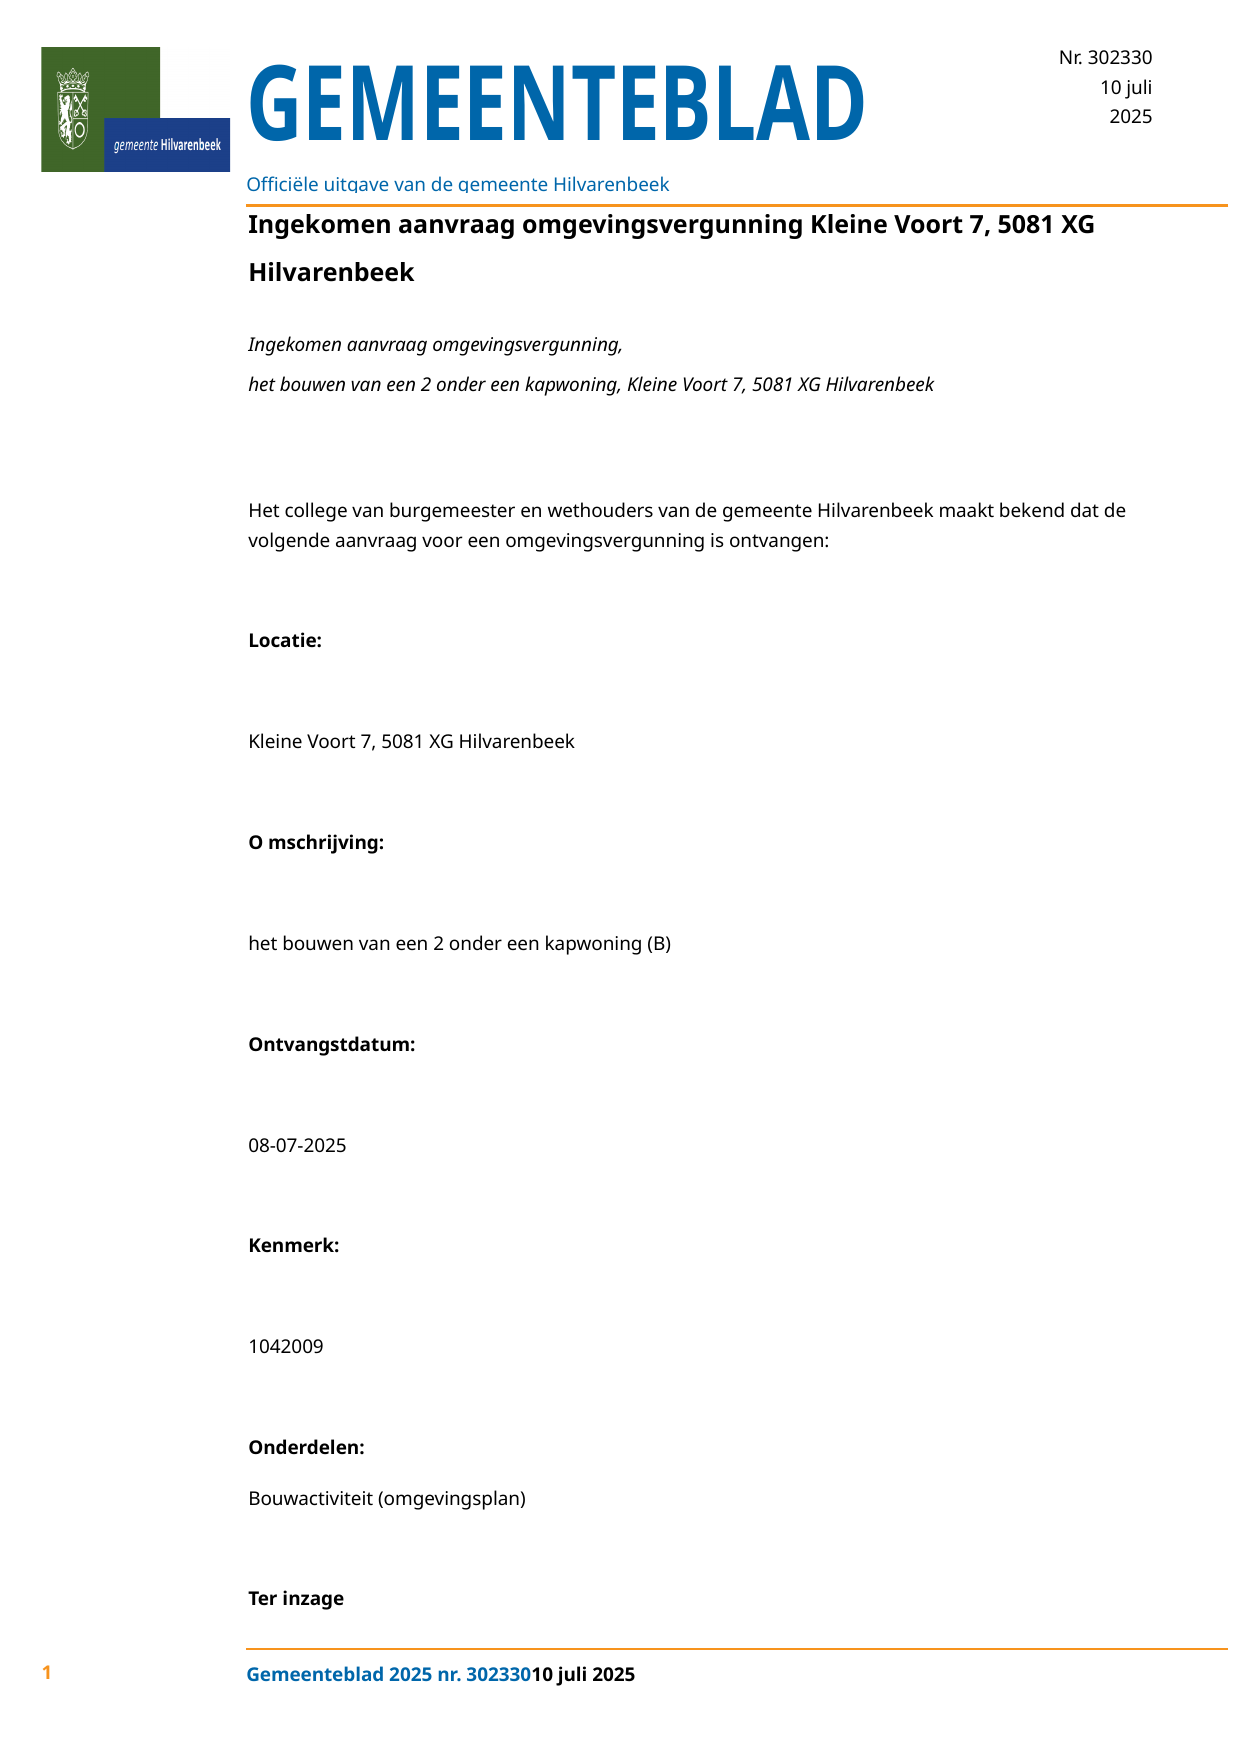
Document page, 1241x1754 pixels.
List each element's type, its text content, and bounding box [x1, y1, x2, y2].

text Onderdelen: [248, 1434, 1152, 1460]
text Bouwactiviteit (omgevingsplan) [248, 1485, 1152, 1511]
text het bouwen van een 2 onder een kapwoning (B) [248, 930, 1152, 956]
text Ingekomen aanvraag omgevingsvergunning Kleine Voort 7, 5081 XG Hilvarenbeek [248, 207, 1152, 288]
text Ontvangstdatum: [248, 1031, 1152, 1057]
text O mschrijving: [248, 829, 1152, 855]
text Kenmerk: [248, 1233, 1152, 1258]
text het bouwen van een 2 onder een kapwoning, Kleine Voort 7, 5081 XG Hilvarenbeek [248, 371, 1152, 396]
text 1042009 [248, 1333, 1152, 1359]
text Kleine Voort 7, 5081 XG Hilvarenbeek [248, 728, 1152, 754]
text 08-07-2025 [248, 1132, 1152, 1158]
text Ter inzage [248, 1586, 1152, 1611]
text Het college van burgemeester en wethouders van de gemeente Hilvarenbeek maakt bekend dat de volgende aanvraag voor een omgevingsvergunning is ontvangen: [248, 497, 1152, 553]
text Locatie: [248, 628, 1152, 653]
text Ingekomen aanvraag omgevingsvergunning, [248, 331, 1152, 357]
picture [41, 47, 231, 172]
